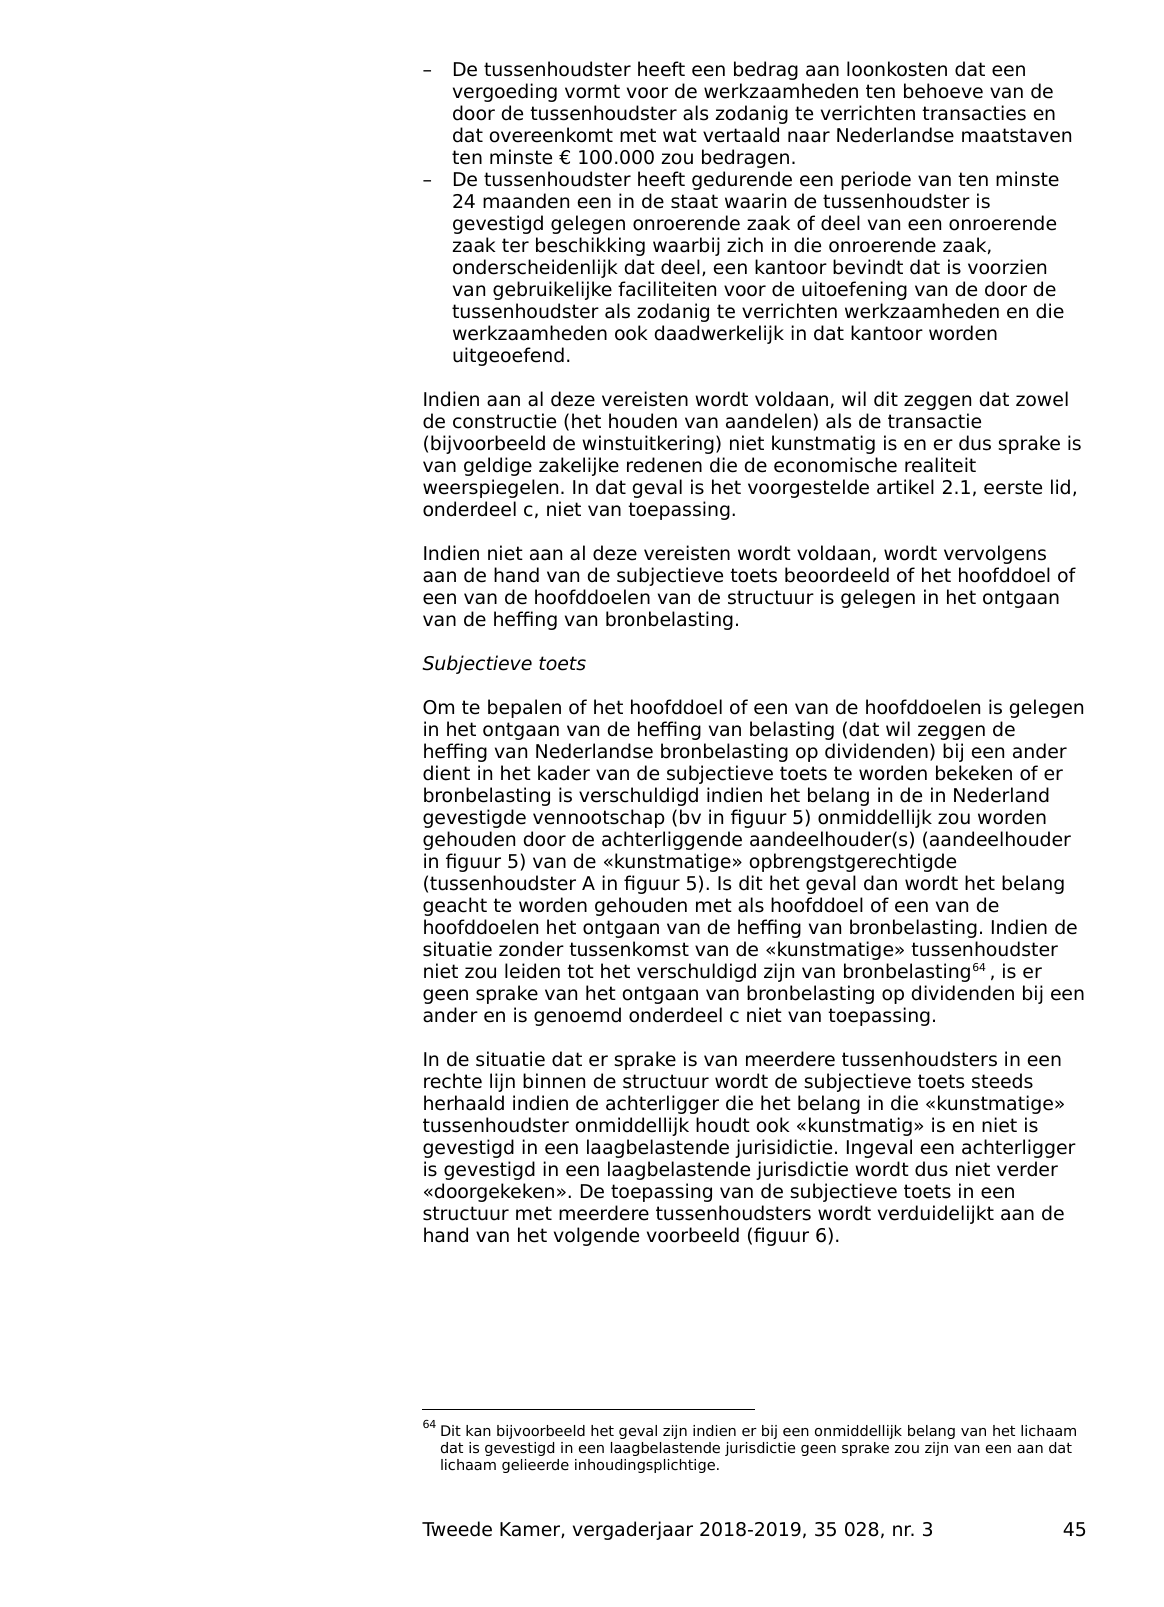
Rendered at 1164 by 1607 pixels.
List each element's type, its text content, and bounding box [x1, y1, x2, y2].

subtitle Subjectieve toets [422, 653, 1087, 675]
text Indien aan al deze vereisten wordt voldaan, wil dit zeggen dat zowel de constructie (het houden van aandelen) als de transactie (bijvoorbeeld de winstuitkering) niet kunstmatig is en er dus sprake is van geldige zakelijke redenen die de economische realiteit weerspiegelen. In dat geval is het voorgestelde artikel 2.1, eerste lid, onderdeel c, niet van toepassing. [422, 389, 1087, 521]
text In de situatie dat er sprake is van meerdere tussenhoudsters in een rechte lijn binnen de structuur wordt de subjectieve toets steeds herhaald indien de achterligger die het belang in die «kunstmatige» tussenhoudster onmiddellijk houdt ook «kunstmatig» is en niet is gevestigd in een laagbelastende jurisidictie. Ingeval een achterligger is gevestigd in een laagbelastende jurisdictie wordt dus niet verder «doorgekeken». De toepassing van de subjectieve toets in een structuur met meerdere tussenhoudsters wordt verduidelijkt aan de hand van het volgende voorbeeld (figuur 6). [422, 1049, 1087, 1247]
text Indien niet aan al deze vereisten wordt voldaan, wordt vervolgens aan de hand van de subjectieve toets beoordeeld of het hoofddoel of een van de hoofddoelen van de structuur is gelegen in het ontgaan van de heffing van bronbelasting. [422, 543, 1087, 631]
text Dit kan bijvoorbeeld het geval zijn indien er bij een onmiddellijk belang van het lichaam dat is gevestigd in een laagbelastende jurisdictie geen sprake zou zijn van een aan dat lichaam gelieerde inhoudingsplichtige. [422, 1418, 1087, 1474]
text – De tussenhoudster heeft gedurende een periode van ten minste 24 maanden een in de staat waarin de tussenhoudster is gevestigd gelegen onroerende zaak of deel van een onroerende zaak ter beschikking waarbij zich in die onroerende zaak, onderscheidenlijk dat deel, een kantoor bevindt dat is voorzien van gebruikelijke faciliteiten voor de uitoefening van de door de tussenhoudster als zodanig te verrichten werkzaamheden en die werkzaamheden ook daadwerkelijk in dat kantoor worden uitgeoefend. [422, 169, 1087, 367]
text – De tussenhoudster heeft een bedrag aan loonkosten dat een vergoeding vormt voor de werkzaamheden ten behoeve van de door de tussenhoudster als zodanig te verrichten transacties en dat overeenkomt met wat vertaald naar Nederlandse maatstaven ten minste € 100.000 zou bedragen. [422, 59, 1087, 169]
text Om te bepalen of het hoofddoel of een van de hoofddoelen is gelegen in het ontgaan van de heffing van belasting (dat wil zeggen de heffing van Nederlandse bronbelasting op dividenden) bij een ander dient in het kader van de subjectieve toets te worden bekeken of er bronbelasting is verschuldigd indien het belang in de in Nederland gevestigde vennootschap (bv in figuur 5) onmiddellijk zou worden gehouden door de achterliggende aandeelhouder(s) (aandeelhouder in figuur 5) van de «kunstmatige» opbrengstgerechtigde (tussenhoudster A in figuur 5). Is dit het geval dan wordt het belang geacht te worden gehouden met als hoofddoel of een van de hoofddoelen het ontgaan van de heffing van bronbelasting. Indien de situatie zonder tussenkomst van de «kunstmatige» tussenhoudster niet zou leiden tot het verschuldigd zijn van bronbelasting, is er geen sprake van het ontgaan van bronbelasting op dividenden bij een ander en is genoemd onderdeel c niet van toepassing. [422, 697, 1087, 1027]
